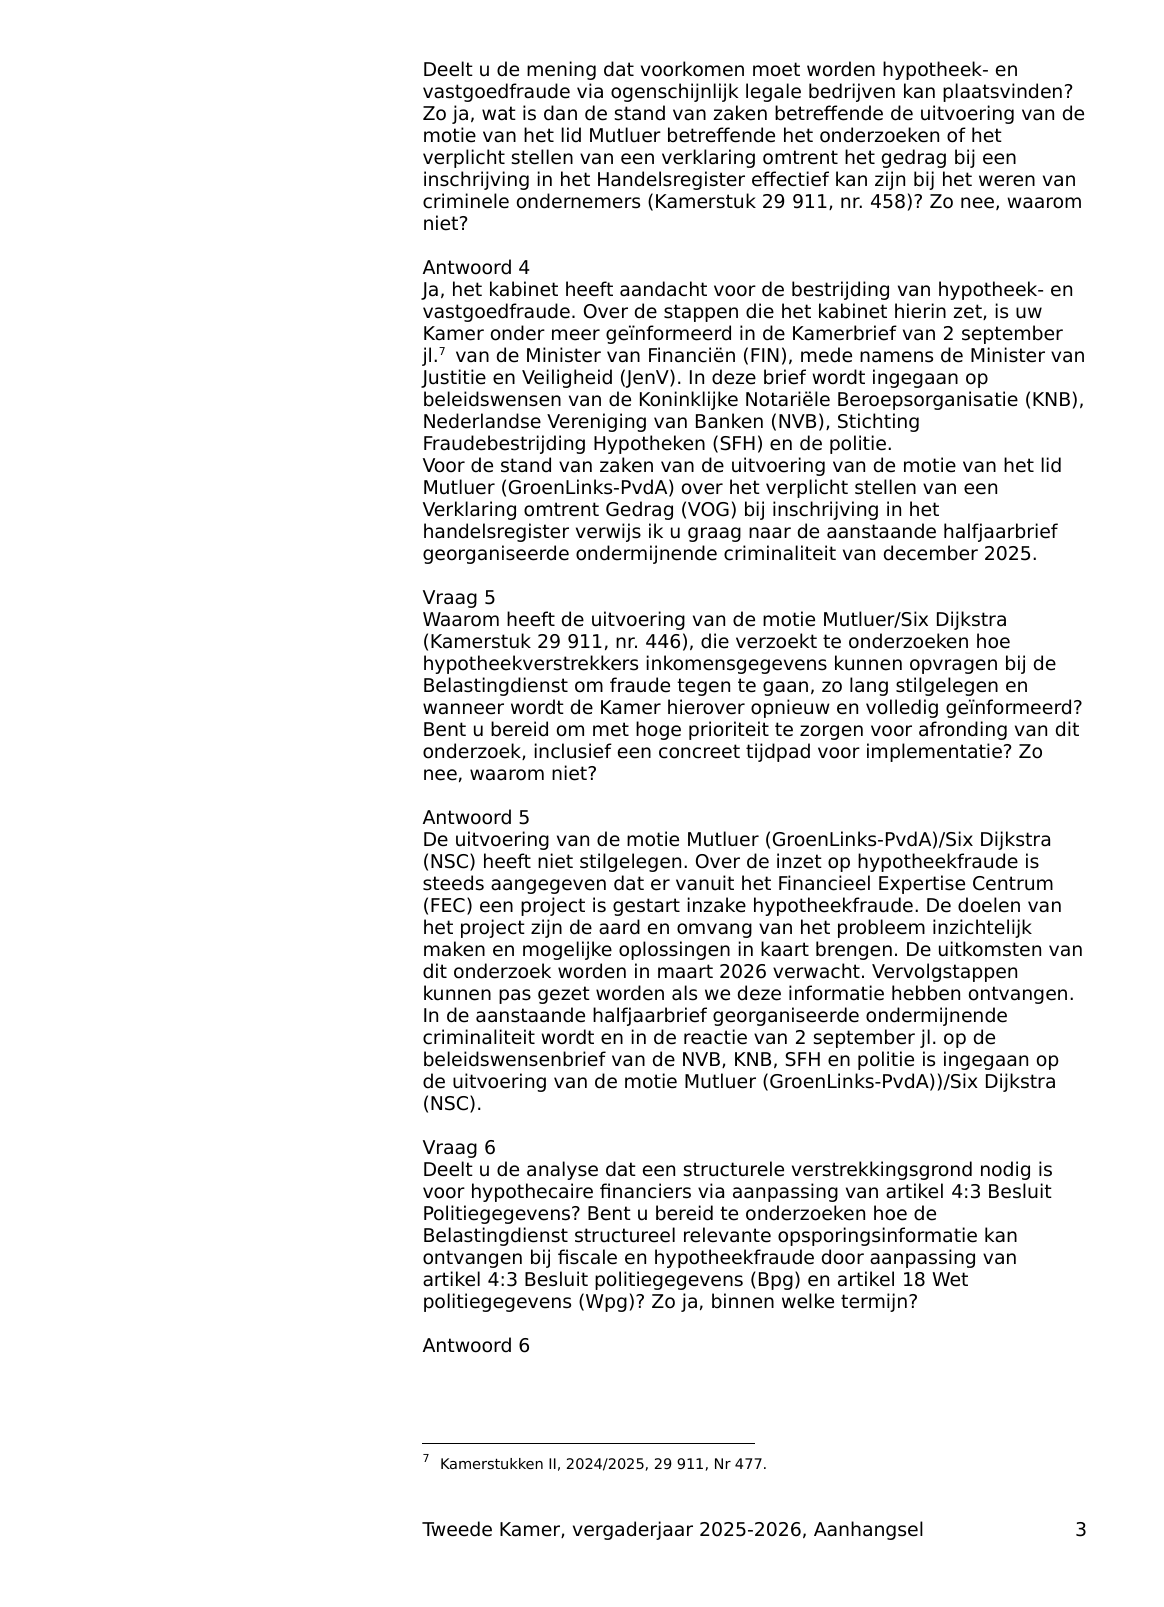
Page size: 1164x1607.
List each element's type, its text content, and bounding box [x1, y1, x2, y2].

text Deelt u de mening dat voorkomen moet worden hypotheek- en vastgoedfraude via ogenschijnlijk legale bedrijven kan plaatsvinden? Zo ja, wat is dan de stand van zaken betreffende de uitvoering van de motie van het lid Mutluer betreffende het onderzoeken of het verplicht stellen van een verklaring omtrent het gedrag bij een inschrijving in het Handelsregister effectief kan zijn bij het weren van criminele ondernemers (Kamerstuk 29 911, nr. 458)? Zo nee, waarom niet? [422, 59, 1087, 235]
text Vraag 5 [422, 587, 1087, 609]
text Antwoord 4 [422, 257, 1087, 279]
text Voor de stand van zaken van de uitvoering van de motie van het lid Mutluer (GroenLinks-PvdA) over het verplicht stellen van een Verklaring omtrent Gedrag (VOG) bij inschrijving in het handelsregister verwijs ik u graag naar de aanstaande halfjaarbrief georganiseerde ondermijnende criminaliteit van december 2025. [422, 455, 1087, 565]
text Deelt u de analyse dat een structurele verstrekkingsgrond nodig is voor hypothecaire financiers via aanpassing van artikel 4:3 Besluit Politiegegevens? Bent u bereid te onderzoeken hoe de Belastingdienst structureel relevante opsporingsinformatie kan ontvangen bij fiscale en hypotheekfraude door aanpassing van artikel 4:3 Besluit politiegegevens (Bpg) en artikel 18 Wet politiegegevens (Wpg)? Zo ja, binnen welke termijn? [422, 1159, 1087, 1313]
text Ja, het kabinet heeft aandacht voor de bestrijding van hypotheek- en vastgoedfraude. Over de stappen die het kabinet hierin zet, is uw Kamer onder meer geïnformeerd in de Kamerbrief van 2 september jl. van de Minister van Financiën (FIN), mede namens de Minister van Justitie en Veiligheid (JenV). In deze brief wordt ingegaan op beleidswensen van de Koninklijke Notariële Beroepsorganisatie (KNB), Nederlandse Vereniging van Banken (NVB), Stichting Fraudebestrijding Hypotheken (SFH) en de politie. [422, 279, 1087, 455]
text Kamerstukken II, 2024/2025, 29 911, Nr 477. [422, 1452, 1087, 1474]
text Antwoord 6 [422, 1335, 1087, 1357]
text Waarom heeft de uitvoering van de motie Mutluer/Six Dijkstra (Kamerstuk 29 911, nr. 446), die verzoekt te onderzoeken hoe hypotheekverstrekkers inkomensgegevens kunnen opvragen bij de Belastingdienst om fraude tegen te gaan, zo lang stilgelegen en wanneer wordt de Kamer hierover opnieuw en volledig geïnformeerd? Bent u bereid om met hoge prioriteit te zorgen voor afronding van dit onderzoek, inclusief een concreet tijdpad voor implementatie? Zo nee, waarom niet? [422, 609, 1087, 785]
text De uitvoering van de motie Mutluer (GroenLinks-PvdA)/Six Dijkstra (NSC) heeft niet stilgelegen. Over de inzet op hypotheekfraude is steeds aangegeven dat er vanuit het Financieel Expertise Centrum (FEC) een project is gestart inzake hypotheekfraude. De doelen van het project zijn de aard en omvang van het probleem inzichtelijk maken en mogelijke oplossingen in kaart brengen. De uitkomsten van dit onderzoek worden in maart 2026 verwacht. Vervolgstappen kunnen pas gezet worden als we deze informatie hebben ontvangen. In de aanstaande halfjaarbrief georganiseerde ondermijnende criminaliteit wordt en in de reactie van 2 september jl. op de beleidswensenbrief van de NVB, KNB, SFH en politie is ingegaan op de uitvoering van de motie Mutluer (GroenLinks-PvdA))/Six Dijkstra (NSC). [422, 829, 1087, 1115]
text Vraag 6 [422, 1137, 1087, 1159]
text Antwoord 5 [422, 807, 1087, 829]
